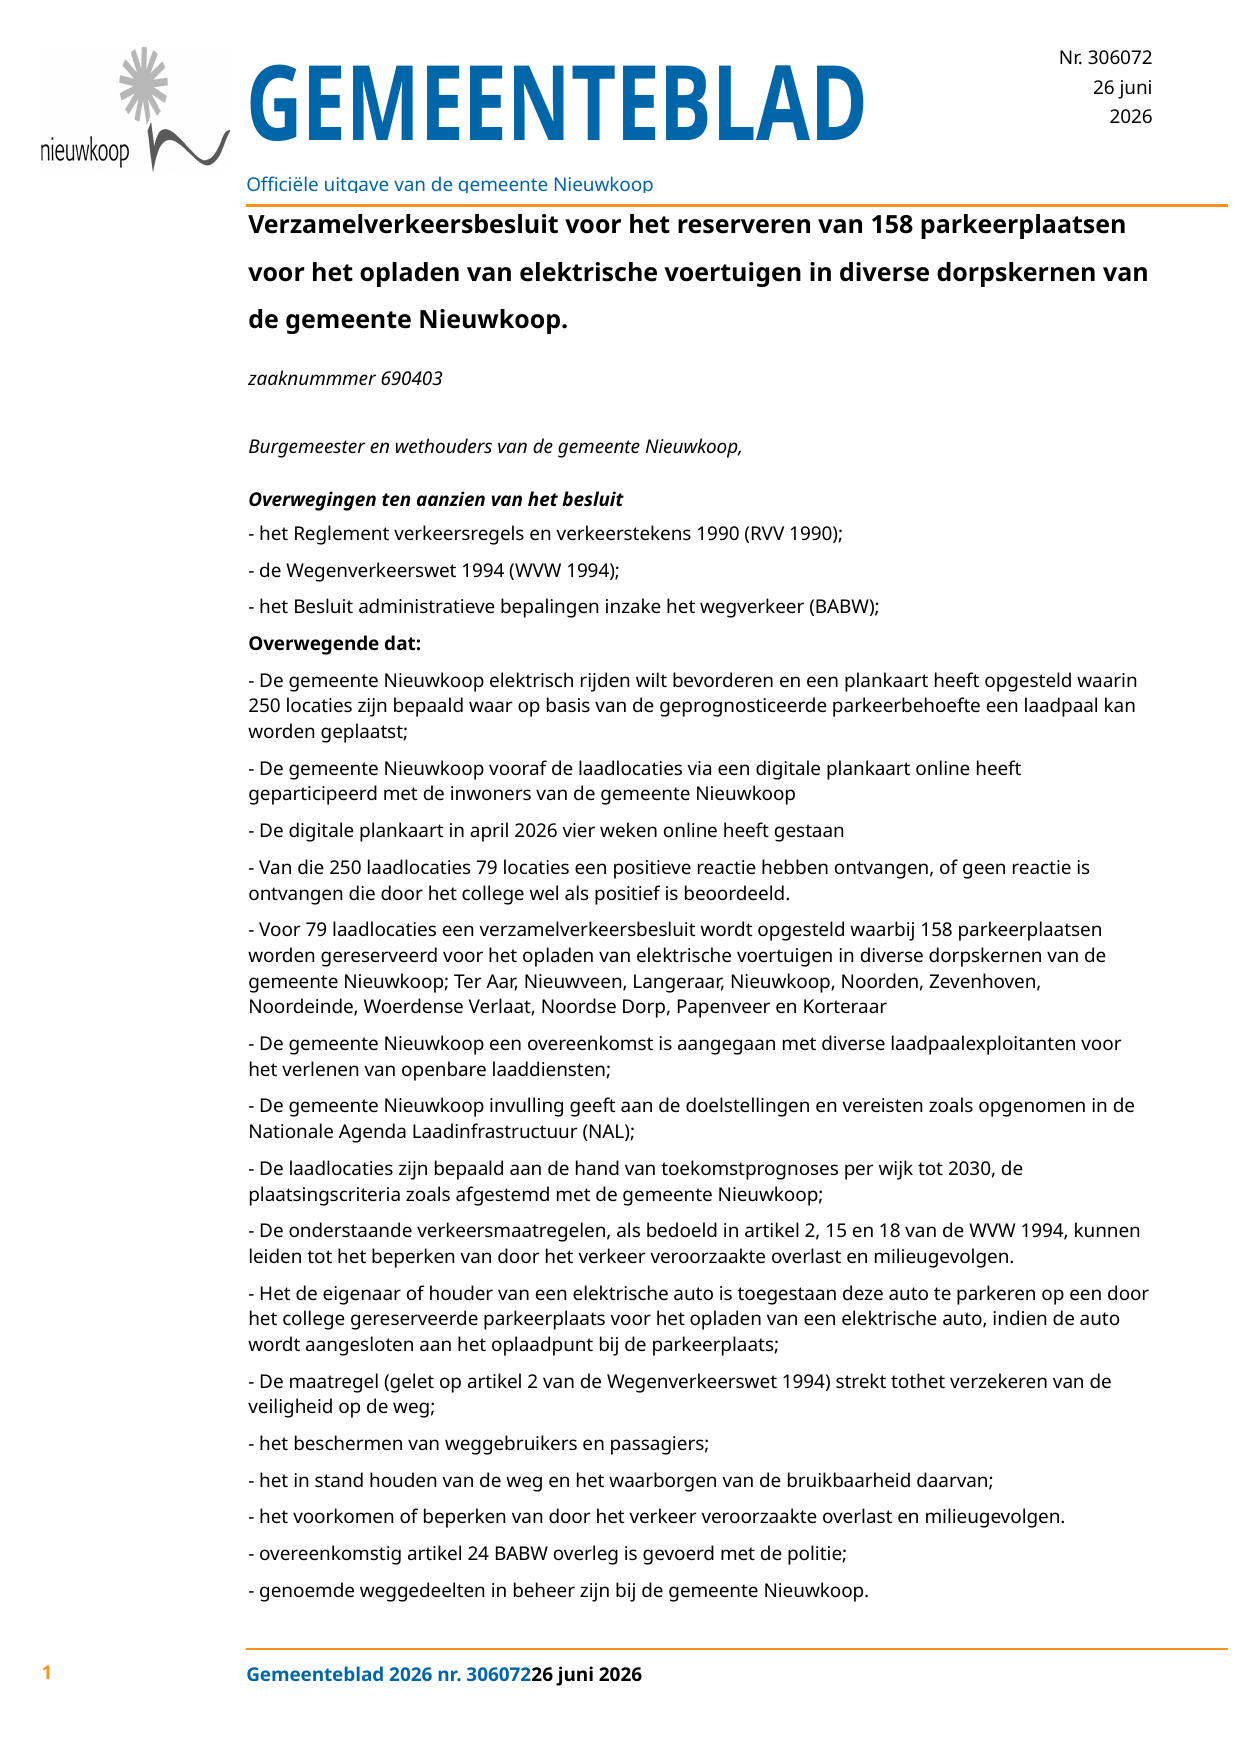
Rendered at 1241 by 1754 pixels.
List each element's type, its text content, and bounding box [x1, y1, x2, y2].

text - het Reglement verkeersregels en verkeerstekens 1990 (RVV 1990); [248, 520, 1152, 546]
text - De maatregel (gelet op artikel 2 van de Wegenverkeerswet 1994) strekt tothet verzekeren van de veiligheid op de weg; [248, 1368, 1152, 1419]
text - De gemeente Nieuwkoop vooraf de laadlocaties via een digitale plankaart online heeft geparticipeerd met de inwoners van de gemeente Nieuwkoop [248, 755, 1152, 806]
text zaaknummmer 690403 [248, 366, 1152, 391]
text - De laadlocaties zijn bepaald aan de hand van toekomstprognoses per wijk tot 2030, de plaatsingscriteria zoals afgestemd met de gemeente Nieuwkoop; [248, 1155, 1152, 1206]
text - genoemde weggedeelten in beheer zijn bij de gemeente Nieuwkoop. [248, 1577, 1152, 1603]
text - het Besluit administratieve bepalingen inzake het wegverkeer (BABW); [248, 593, 1152, 619]
text - het in stand houden van de weg en het waarborgen van de bruikbaarheid daarvan; [248, 1467, 1152, 1493]
text Overwegingen ten aanzien van het besluit [248, 486, 1152, 512]
text - Het de eigenaar of houder van een elektrische auto is toegestaan deze auto te parkeren op een door het college gereserveerde parkeerplaats voor het opladen van een elektrische auto, indien de auto wordt aangesloten aan het oplaadpunt bij de parkeerplaats; [248, 1280, 1152, 1357]
text - overeenkomstig artikel 24 BABW overleg is gevoerd met de politie; [248, 1540, 1152, 1566]
text - De gemeente Nieuwkoop invulling geeft aan de doelstellingen en vereisten zoals opgenomen in de Nationale Agenda Laadinfrastructuur (NAL); [248, 1093, 1152, 1144]
text - De gemeente Nieuwkoop een overeenkomst is aangegaan met diverse laadpaalexploitanten voor het verlenen van openbare laaddiensten; [248, 1030, 1152, 1082]
text - Van die 250 laadlocaties 79 locaties een positieve reactie hebben ontvangen, of geen reactie is ontvangen die door het college wel als positief is beoordeeld. [248, 854, 1152, 905]
text - de Wegenverkeerswet 1994 (WVW 1994); [248, 557, 1152, 582]
text - het beschermen van weggebruikers en passagiers; [248, 1430, 1152, 1456]
text Verzamelverkeersbesluit voor het reserveren van 158 parkeerplaatsen voor het opladen van elektrische voertuigen in diverse dorpskernen van de gemeente Nieuwkoop. [248, 207, 1152, 336]
text Overwegende dat: [248, 630, 1152, 656]
picture [41, 47, 231, 172]
text - De onderstaande verkeersmaatregelen, als bedoeld in artikel 2, 15 en 18 van de WVW 1994, kunnen leiden tot het beperken van door het verkeer veroorzaakte overlast en milieugevolgen. [248, 1217, 1152, 1269]
text - De gemeente Nieuwkoop elektrisch rijden wilt bevorderen en een plankaart heeft opgesteld waarin 250 locaties zijn bepaald waar op basis van de geprognosticeerde parkeerbehoefte een laadpaal kan worden geplaatst; [248, 667, 1152, 744]
text - De digitale plankaart in april 2026 vier weken online heeft gestaan [248, 817, 1152, 843]
text - Voor 79 laadlocaties een verzamelverkeersbesluit wordt opgesteld waarbij 158 parkeerplaatsen worden gereserveerd voor het opladen van elektrische voertuigen in diverse dorpskernen van de gemeente Nieuwkoop; Ter Aar, Nieuwveen, Langeraar, Nieuwkoop, Noorden, Zevenhoven, Noordeinde, Woerdense Verlaat, Noordse Dorp, Papenveer en Korteraar [248, 916, 1152, 1019]
text Burgemeester en wethouders van de gemeente Nieuwkoop, [248, 433, 1152, 459]
text - het voorkomen of beperken van door het verkeer veroorzaakte overlast en milieugevolgen. [248, 1504, 1152, 1529]
